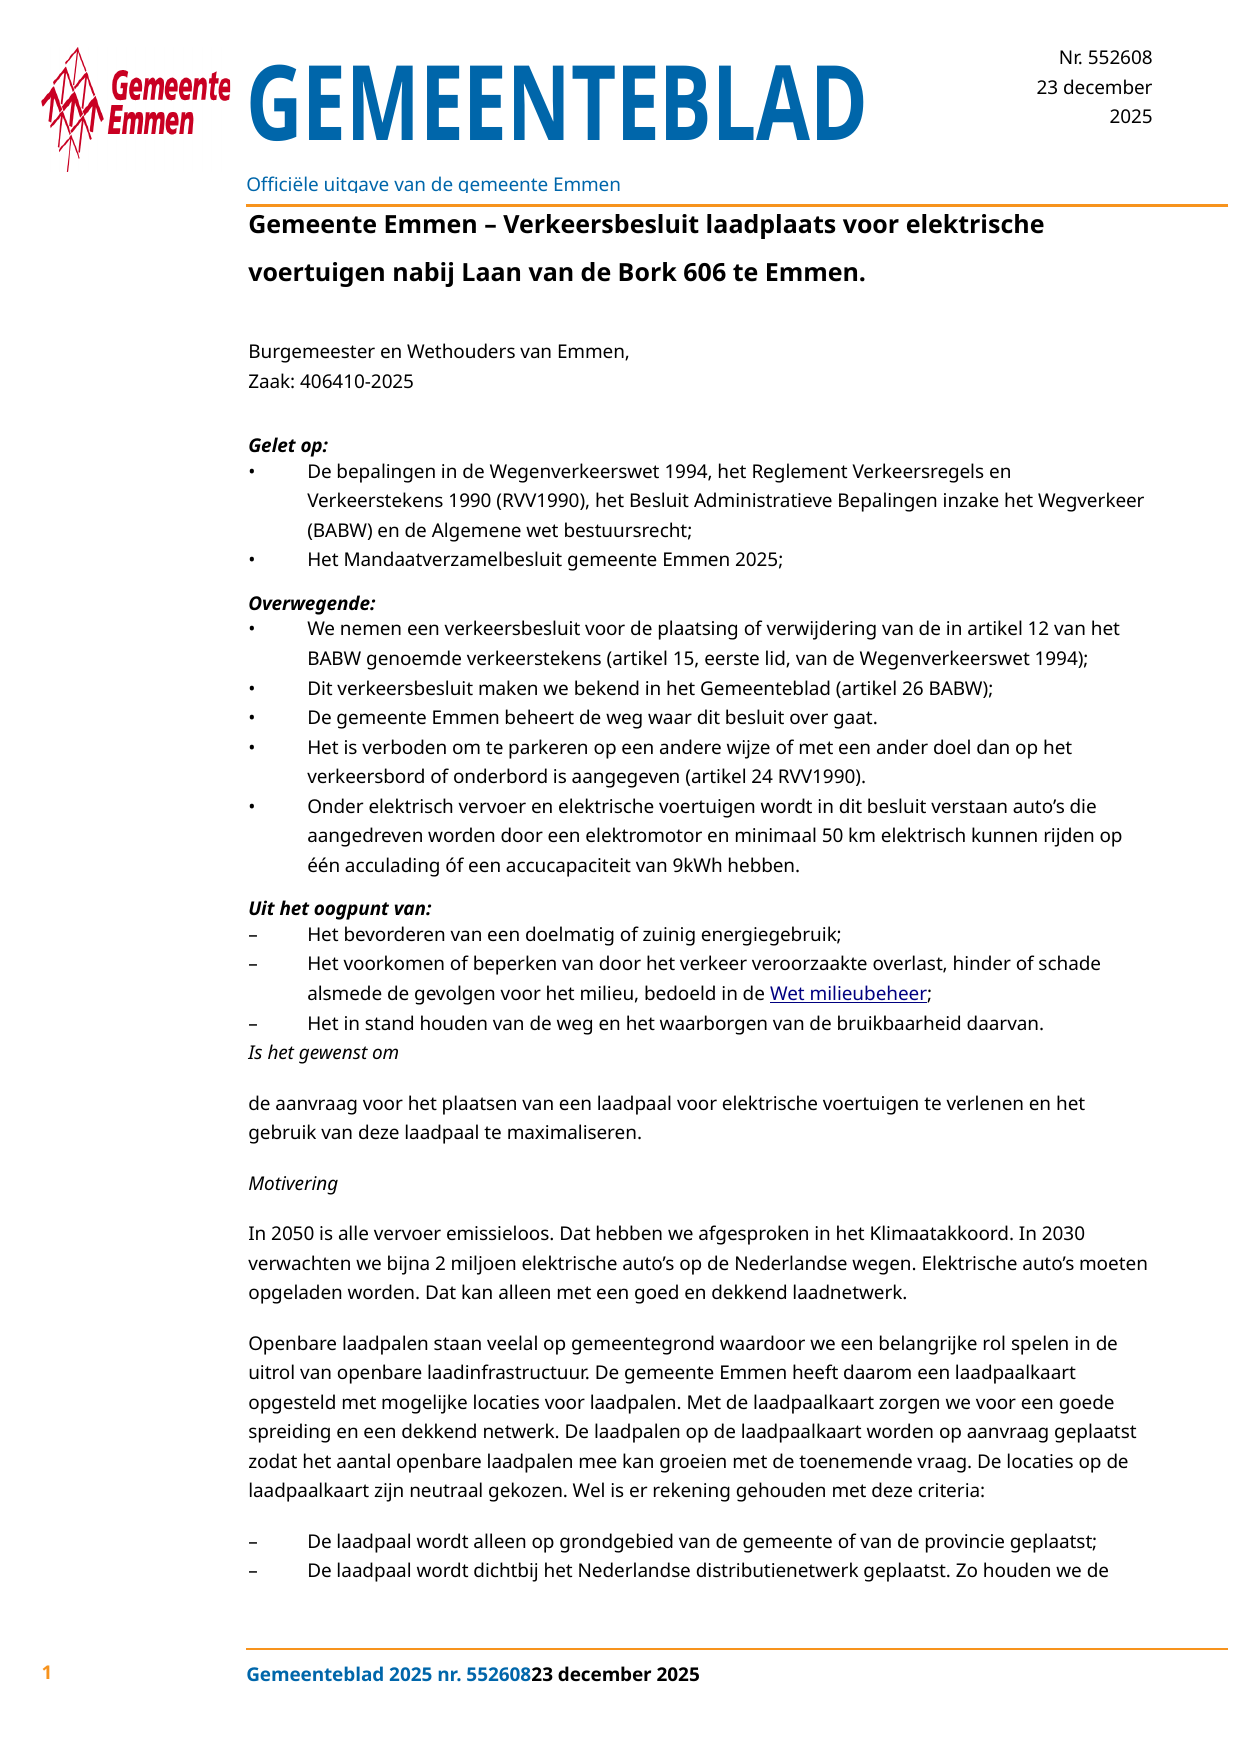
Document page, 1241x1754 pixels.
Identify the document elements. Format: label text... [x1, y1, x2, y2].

list Dit verkeersbesluit maken we bekend in het Gemeenteblad (artikel 26 BABW); [248, 675, 1152, 700]
list Het voorkomen of beperken van door het verkeer veroorzaakte overlast, hinder of schade alsmede de gevolgen voor het milieu, bedoeld in de Wet milieubeheer; [248, 951, 1152, 1006]
list De laadpaal wordt alleen op grondgebied van de gemeente of van de provincie geplaatst; [248, 1528, 1152, 1554]
text Gemeente Emmen – Verkeersbesluit laadplaats voor elektrische voertuigen nabij Laan van de Bork 606 te Emmen. [248, 207, 1152, 288]
list Het bevorderen van een doelmatig of zuinig energiegebruik; [248, 921, 1152, 947]
text Uit het oogpunt van: [248, 895, 1152, 921]
list Het Mandaatverzamelbesluit gemeente Emmen 2025; [248, 547, 1152, 572]
text In 2050 is alle vervoer emissieloos. Dat hebben we afgesproken in het Klimaatakkoord. In 2030 verwachten we bijna 2 miljoen elektrische auto’s op de Nederlandse wegen. Elektrische auto’s moeten opgeladen worden. Dat kan alleen met een goed en dekkend laadnetwerk. [248, 1220, 1152, 1305]
text Is het gewenst om [248, 1039, 1152, 1065]
picture [41, 47, 231, 172]
list De bepalingen in de Wegenverkeerswet 1994, het Reglement Verkeersregels en Verkeerstekens 1990 (RVV1990), het Besluit Administratieve Bepalingen inzake het Wegverkeer (BABW) en de Algemene wet bestuursrecht; [248, 458, 1152, 543]
list De gemeente Emmen beheert de weg waar dit besluit over gaat. [248, 704, 1152, 730]
text Motivering [248, 1170, 1152, 1196]
text Burgemeester en Wethouders van Emmen, [248, 339, 1152, 364]
list We nemen een verkeersbesluit voor de plaatsing of verwijdering van de in artikel 12 van het BABW genoemde verkeerstekens (artikel 15, eerste lid, van de Wegenverkeerswet 1994); [248, 616, 1152, 671]
text Openbare laadpalen staan veelal op gemeentegrond waardoor we een belangrijke rol spelen in de uitrol van openbare laadinfrastructuur. De gemeente Emmen heeft daarom een laadpaalkaart opgesteld met mogelijke locaties voor laadpalen. Met de laadpaalkaart zorgen we voor een goede spreiding en een dekkend netwerk. De laadpalen op de laadpaalkaart worden op aanvraag geplaatst zodat het aantal openbare laadpalen mee kan groeien met de toenemende vraag. De locaties op de laadpaalkaart zijn neutraal gekozen. Wel is er rekening gehouden met deze criteria: [248, 1330, 1152, 1503]
list Het in stand houden van de weg en het waarborgen van de bruikbaarheid daarvan. [248, 1010, 1152, 1036]
text de aanvraag voor het plaatsen van een laadpaal voor elektrische voertuigen te verlenen en het gebruik van deze laadpaal te maximaliseren. [248, 1090, 1152, 1145]
list Onder elektrisch vervoer en elektrische voertuigen wordt in dit besluit verstaan auto’s die aangedreven worden door een elektromotor en minimaal 50 km elektrisch kunnen rijden op één acculading óf een accucapaciteit van 9kWh hebben. [248, 793, 1152, 878]
list Het is verboden om te parkeren op een andere wijze of met een ander doel dan op het verkeersbord of onderbord is aangegeven (artikel 24 RVV1990). [248, 734, 1152, 789]
text Overwegende: [248, 590, 1152, 616]
list De laadpaal wordt dichtbij het Nederlandse distributienetwerk geplaatst. Zo houden we de [248, 1558, 1152, 1583]
text Zaak: 406410-2025 [248, 368, 1152, 394]
text Gelet op: [248, 432, 1152, 458]
